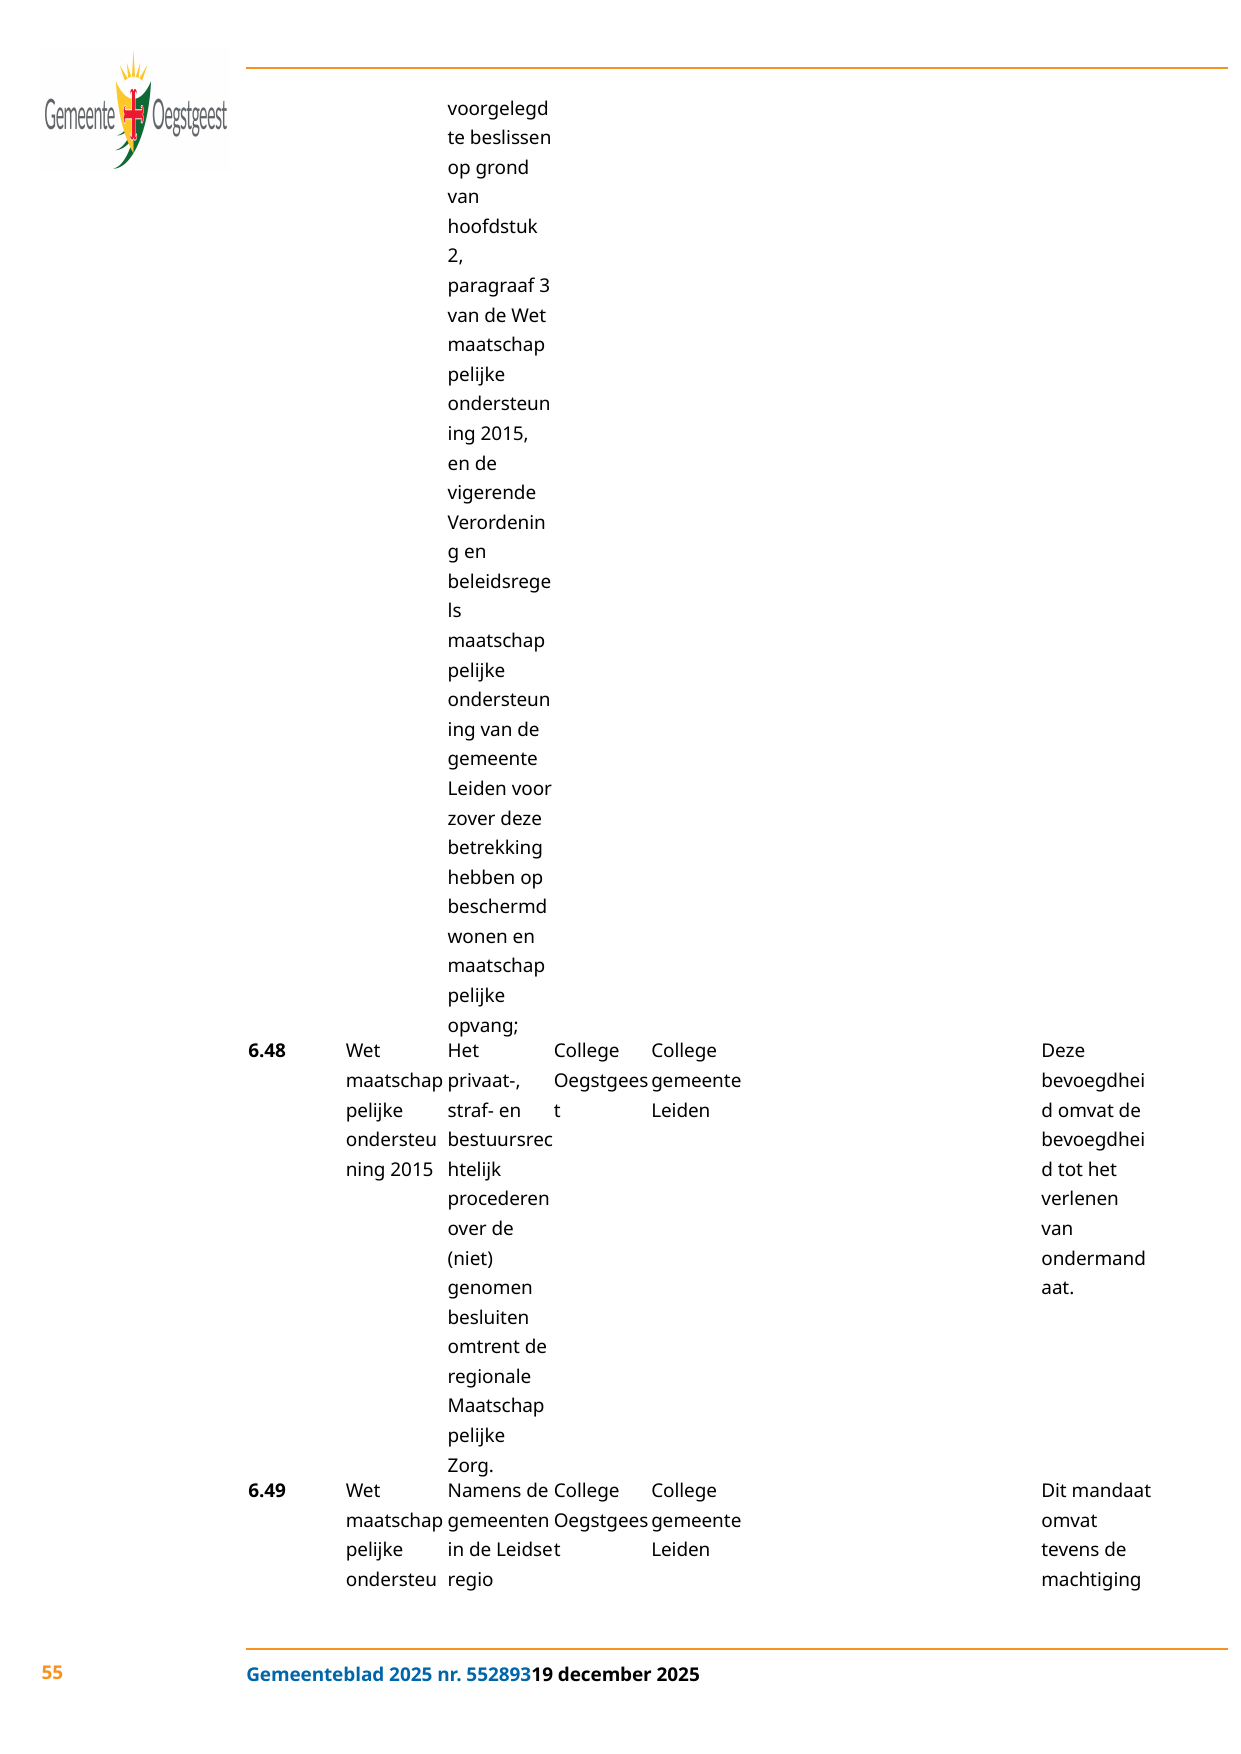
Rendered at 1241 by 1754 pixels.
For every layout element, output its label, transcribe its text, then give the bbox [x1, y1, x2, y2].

table_cell [846, 1478, 944, 1592]
table_cell Namens de gemeenten in de Leidse regio [448, 1478, 553, 1592]
table_cell [651, 95, 748, 1038]
table_cell [846, 1038, 944, 1477]
table_cell [248, 95, 346, 1038]
table_cell Wet maatschappelijke ondersteuning 2015 [346, 1038, 447, 1477]
table_cell College Oegstgeest [554, 1478, 651, 1592]
table_cell [944, 95, 1041, 1038]
table_cell Dit mandaat omvat tevens de machtiging [1041, 1478, 1152, 1592]
table_cell [944, 1478, 1041, 1592]
table_cell voorgelegd te beslissen op grond van hoofdstuk 2, paragraaf 3 van de Wet maatschappelijke ondersteuning 2015, en de vigerende Verordening en beleidsregels maatschappelijke ondersteuning van de gemeente Leiden voor zover deze betrekking hebben op beschermd wonen en maatschappelijke opvang; [448, 95, 553, 1038]
table_cell Deze bevoegdheid omvat de bevoegdheid tot het verlenen van ondermandaat. [1041, 1038, 1152, 1477]
table_cell [846, 95, 944, 1038]
table_cell [346, 95, 447, 1038]
table_cell [749, 95, 846, 1038]
table_cell Het privaat-, straf- en bestuursrechtelijk procederen over de (niet) genomen besluiten omtrent de regionale Maatschappelijke Zorg. [448, 1038, 553, 1477]
table_cell [1041, 95, 1152, 1038]
table_cell College gemeente Leiden [651, 1038, 748, 1477]
table_cell [749, 1038, 846, 1477]
table_cell College gemeente Leiden [651, 1478, 748, 1592]
table_cell [944, 1038, 1041, 1477]
table_cell [554, 95, 651, 1038]
picture [41, 47, 231, 172]
table_cell Wet maatschappelijke ondersteu [346, 1478, 447, 1592]
table_cell [749, 1478, 846, 1592]
table_cell College Oegstgeest [554, 1038, 651, 1477]
table_cell 6.48 [248, 1038, 346, 1477]
table_cell 6.49 [248, 1478, 346, 1592]
